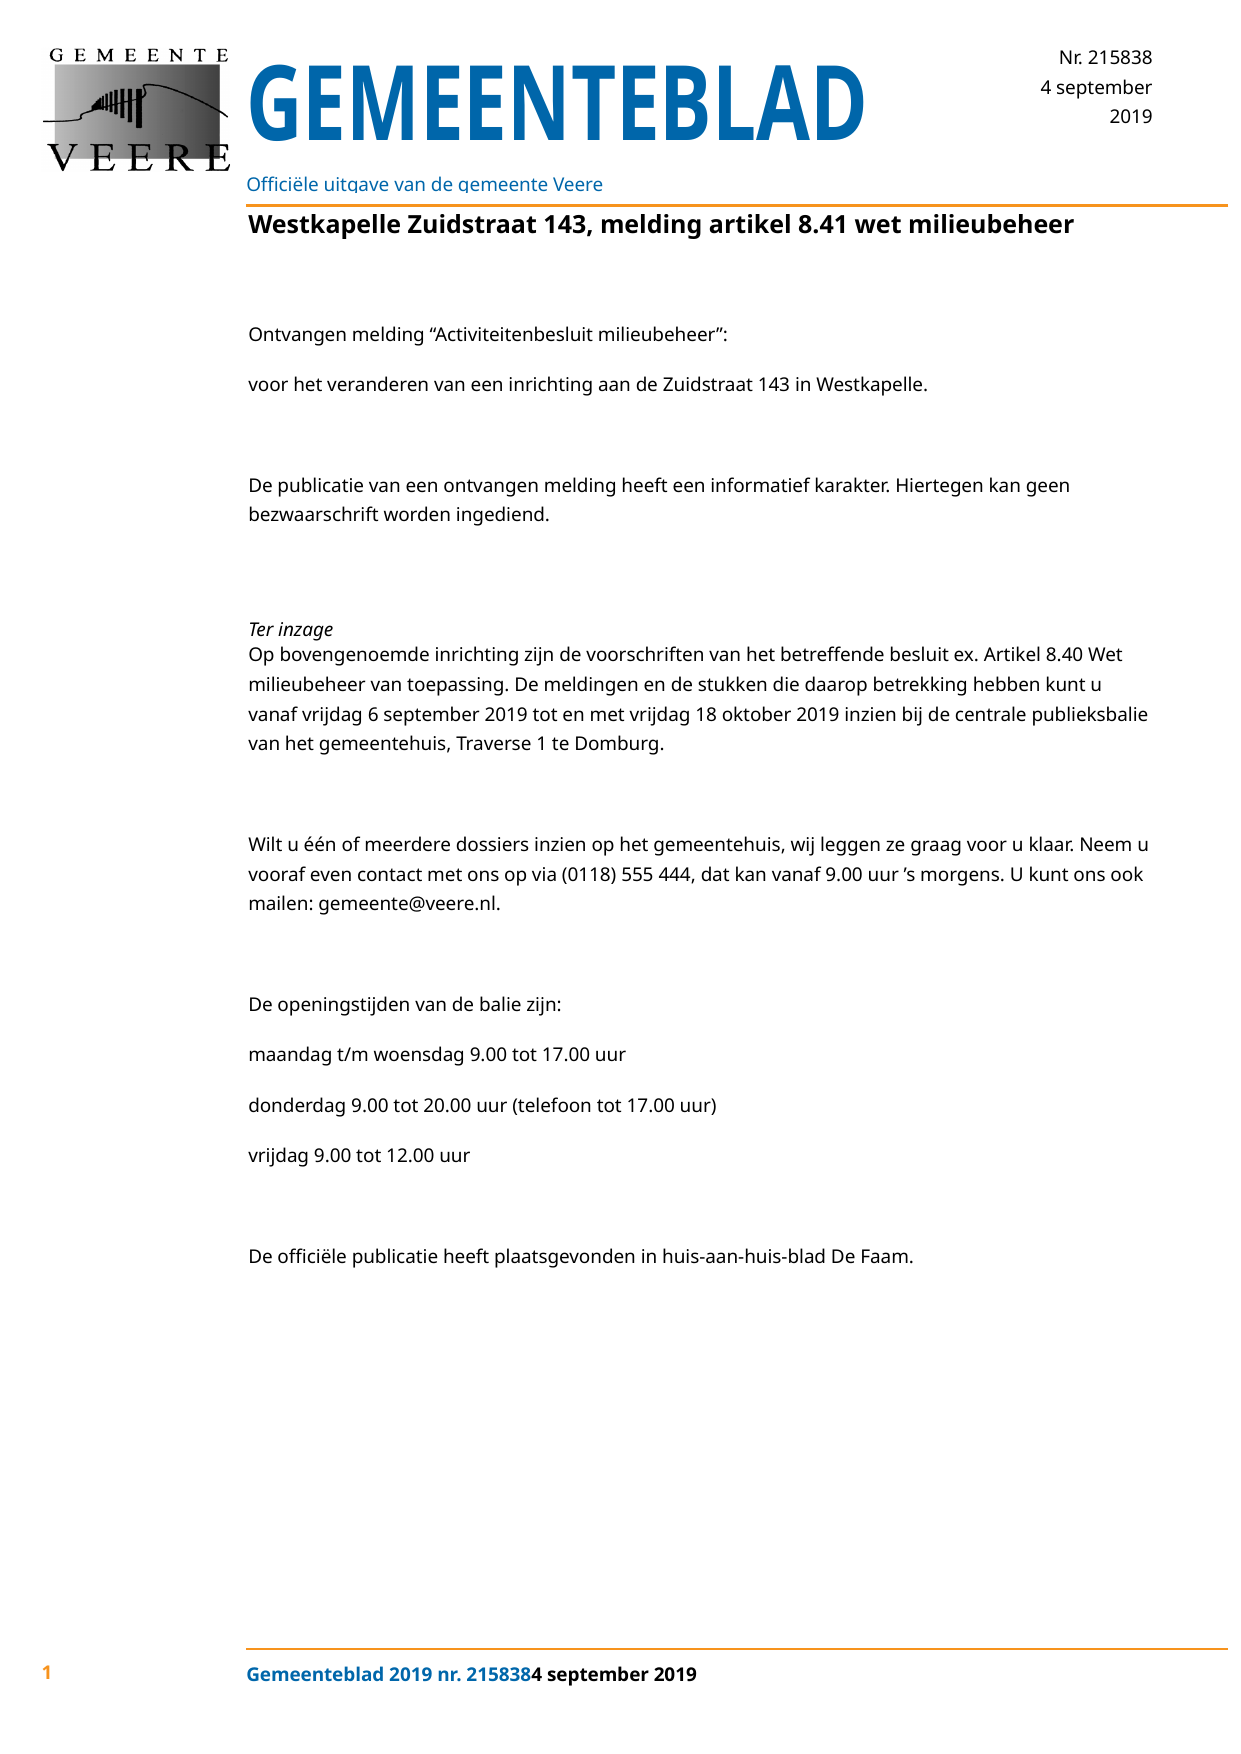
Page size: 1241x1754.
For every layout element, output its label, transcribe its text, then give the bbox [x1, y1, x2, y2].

text De openingstijden van de balie zijn: [248, 991, 1152, 1017]
text donderdag 9.00 tot 20.00 uur (telefoon tot 17.00 uur) [248, 1092, 1152, 1118]
picture [41, 47, 231, 172]
text Op bovengenoemde inrichting zijn de voorschriften van het betreffende besluit ex. Artikel 8.40 Wet milieubeheer van toepassing. De meldingen en de stukken die daarop betrekking hebben kunt u vanaf vrijdag 6 september 2019 tot en met vrijdag 18 oktober 2019 inzien bij de centrale publieksbalie van het gemeentehuis, Traverse 1 te Domburg. [248, 642, 1152, 756]
text Westkapelle Zuidstraat 143, melding artikel 8.41 wet milieubeheer [248, 207, 1152, 241]
text Ontvangen melding “Activiteitenbesluit milieubeheer”: [248, 321, 1152, 346]
text voor het veranderen van een inrichting aan de Zuidstraat 143 in Westkapelle. [248, 371, 1152, 397]
text vrijdag 9.00 tot 12.00 uur [248, 1142, 1152, 1168]
text maandag t/m woensdag 9.00 tot 17.00 uur [248, 1042, 1152, 1067]
text Ter inzage [248, 616, 1152, 642]
text De publicatie van een ontvangen melding heeft een informatief karakter. Hiertegen kan geen bezwaarschrift worden ingediend. [248, 472, 1152, 527]
text De officiële publicatie heeft plaatsgevonden in huis-aan-huis-blad De Faam. [248, 1243, 1152, 1269]
text Wilt u één of meerdere dossiers inzien op het gemeentehuis, wij leggen ze graag voor u klaar. Neem u vooraf even contact met ons op via (0118) 555 444, dat kan vanaf 9.00 uur ’s morgens. U kunt ons ook mailen: gemeente@veere.nl. [248, 831, 1152, 916]
